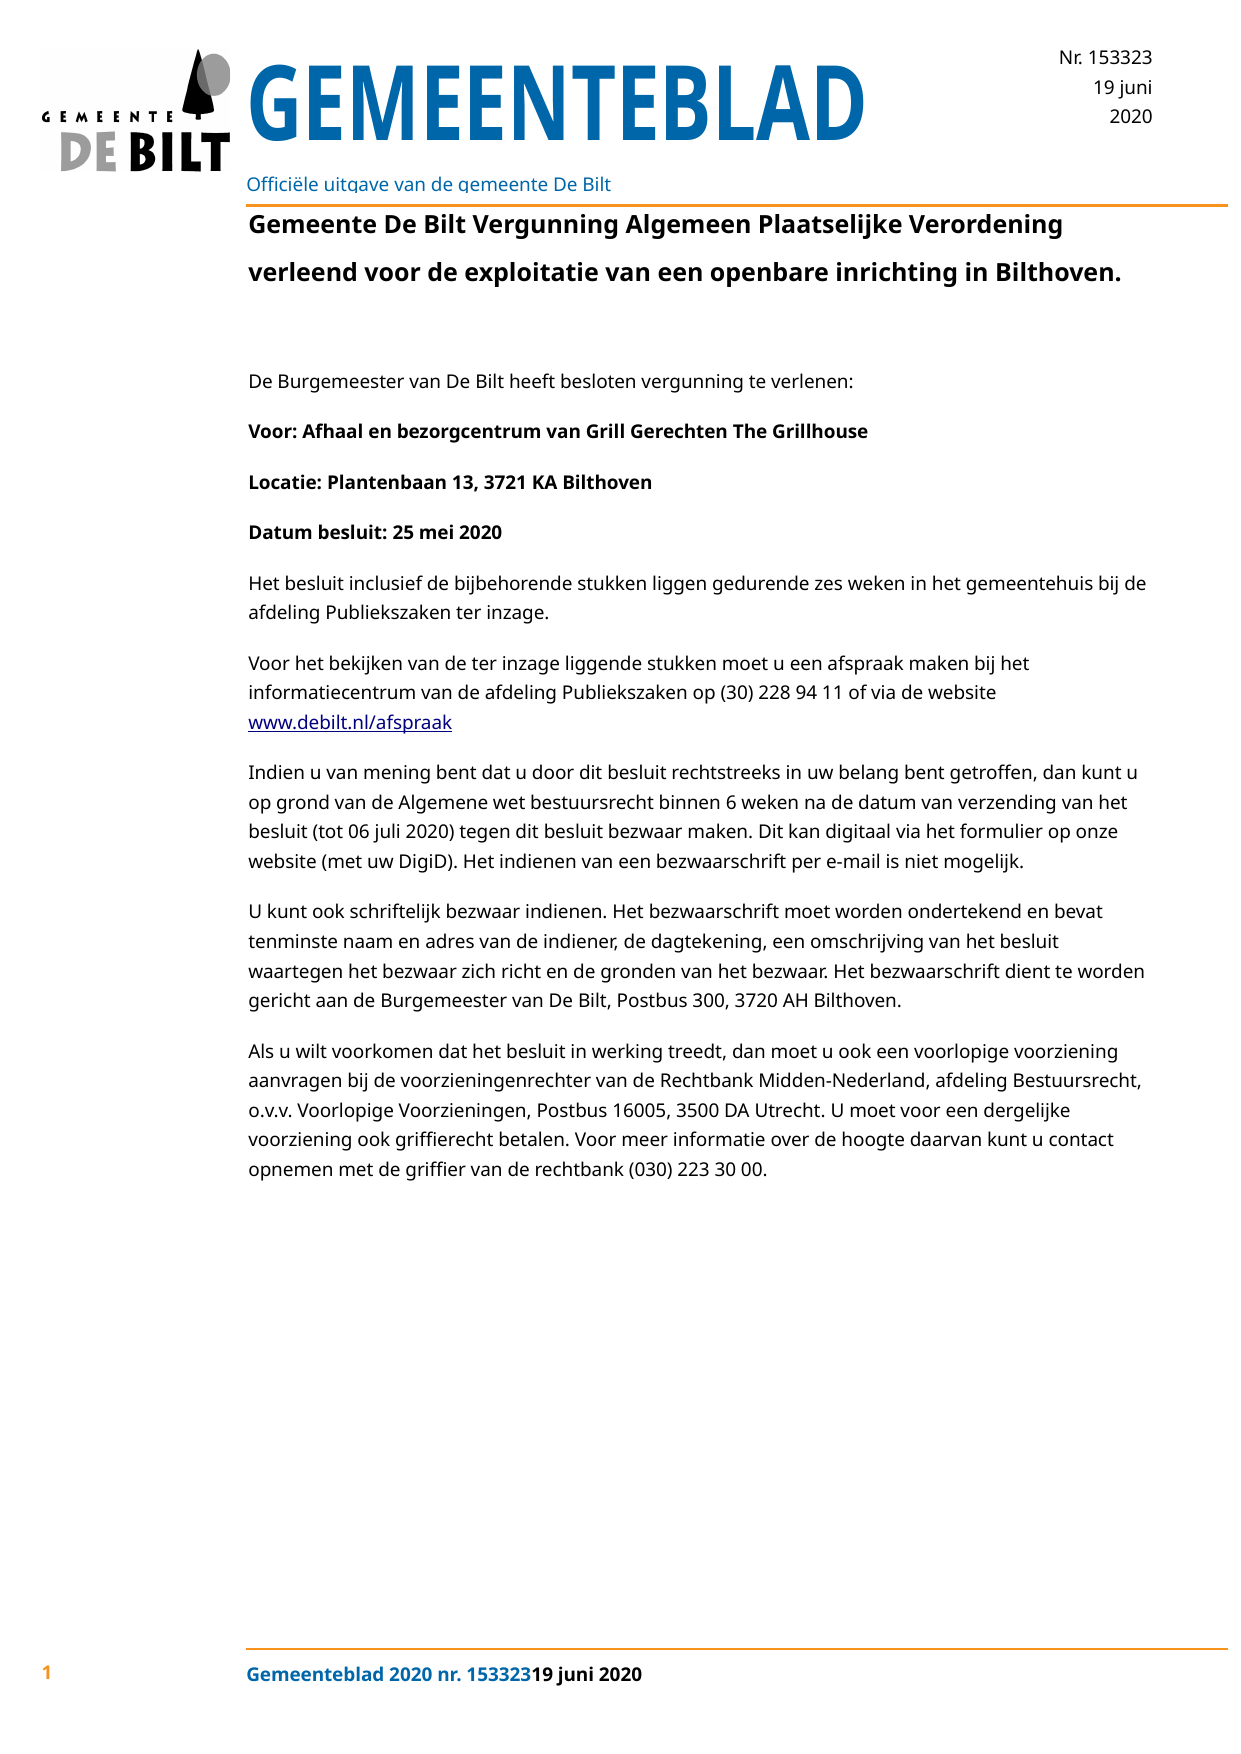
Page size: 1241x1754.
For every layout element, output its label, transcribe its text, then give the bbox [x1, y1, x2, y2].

text Voor het bekijken van de ter inzage liggende stukken moet u een afspraak maken bij het informatiecentrum van de afdeling Publiekszaken op (30) 228 94 11 of via de website www.debilt.nl/afspraak [248, 650, 1152, 735]
text Indien u van mening bent dat u door dit besluit rechtstreeks in uw belang bent getroffen, dan kunt u op grond van de Algemene wet bestuursrecht binnen 6 weken na de datum van verzending van het besluit (tot 06 juli 2020) tegen dit besluit bezwaar maken. Dit kan digitaal via het formulier op onze website (met uw DigiD). Het indienen van een bezwaarschrift per e-mail is niet mogelijk. [248, 759, 1152, 874]
text De Burgemeester van De Bilt heeft besloten vergunning te verlenen: [248, 368, 1152, 394]
text Het besluit inclusief de bijbehorende stukken liggen gedurende zes weken in het gemeentehuis bij de afdeling Publiekszaken ter inzage. [248, 570, 1152, 625]
text Datum besluit: 25 mei 2020 [248, 519, 1152, 545]
text U kunt ook schriftelijk bezwaar indienen. Het bezwaarschrift moet worden ondertekend en bevat tenminste naam en adres van de indiener, de dagtekening, een omschrijving van het besluit waartegen het bezwaar zich richt en de gronden van het bezwaar. Het bezwaarschrift dient te worden gericht aan de Burgemeester van De Bilt, Postbus 300, 3720 AH Bilthoven. [248, 899, 1152, 1013]
text Voor: Afhaal en bezorgcentrum van Grill Gerechten The Grillhouse [248, 419, 1152, 444]
text Locatie: Plantenbaan 13, 3721 KA Bilthoven [248, 469, 1152, 495]
text Als u wilt voorkomen dat het besluit in werking treedt, dan moet u ook een voorlopige voorziening aanvragen bij de voorzieningenrechter van de Rechtbank Midden-Nederland, afdeling Bestuursrecht, o.v.v. Voorlopige Voorzieningen, Postbus 16005, 3500 DA Utrecht. U moet voor een dergelijke voorziening ook griffierecht betalen. Voor meer informatie over de hoogte daarvan kunt u contact opnemen met de griffier van de rechtbank (030) 223 30 00. [248, 1038, 1152, 1182]
picture [41, 47, 231, 172]
text Gemeente De Bilt Vergunning Algemeen Plaatselijke Verordening verleend voor de exploitatie van een openbare inrichting in Bilthoven. [248, 207, 1152, 288]
